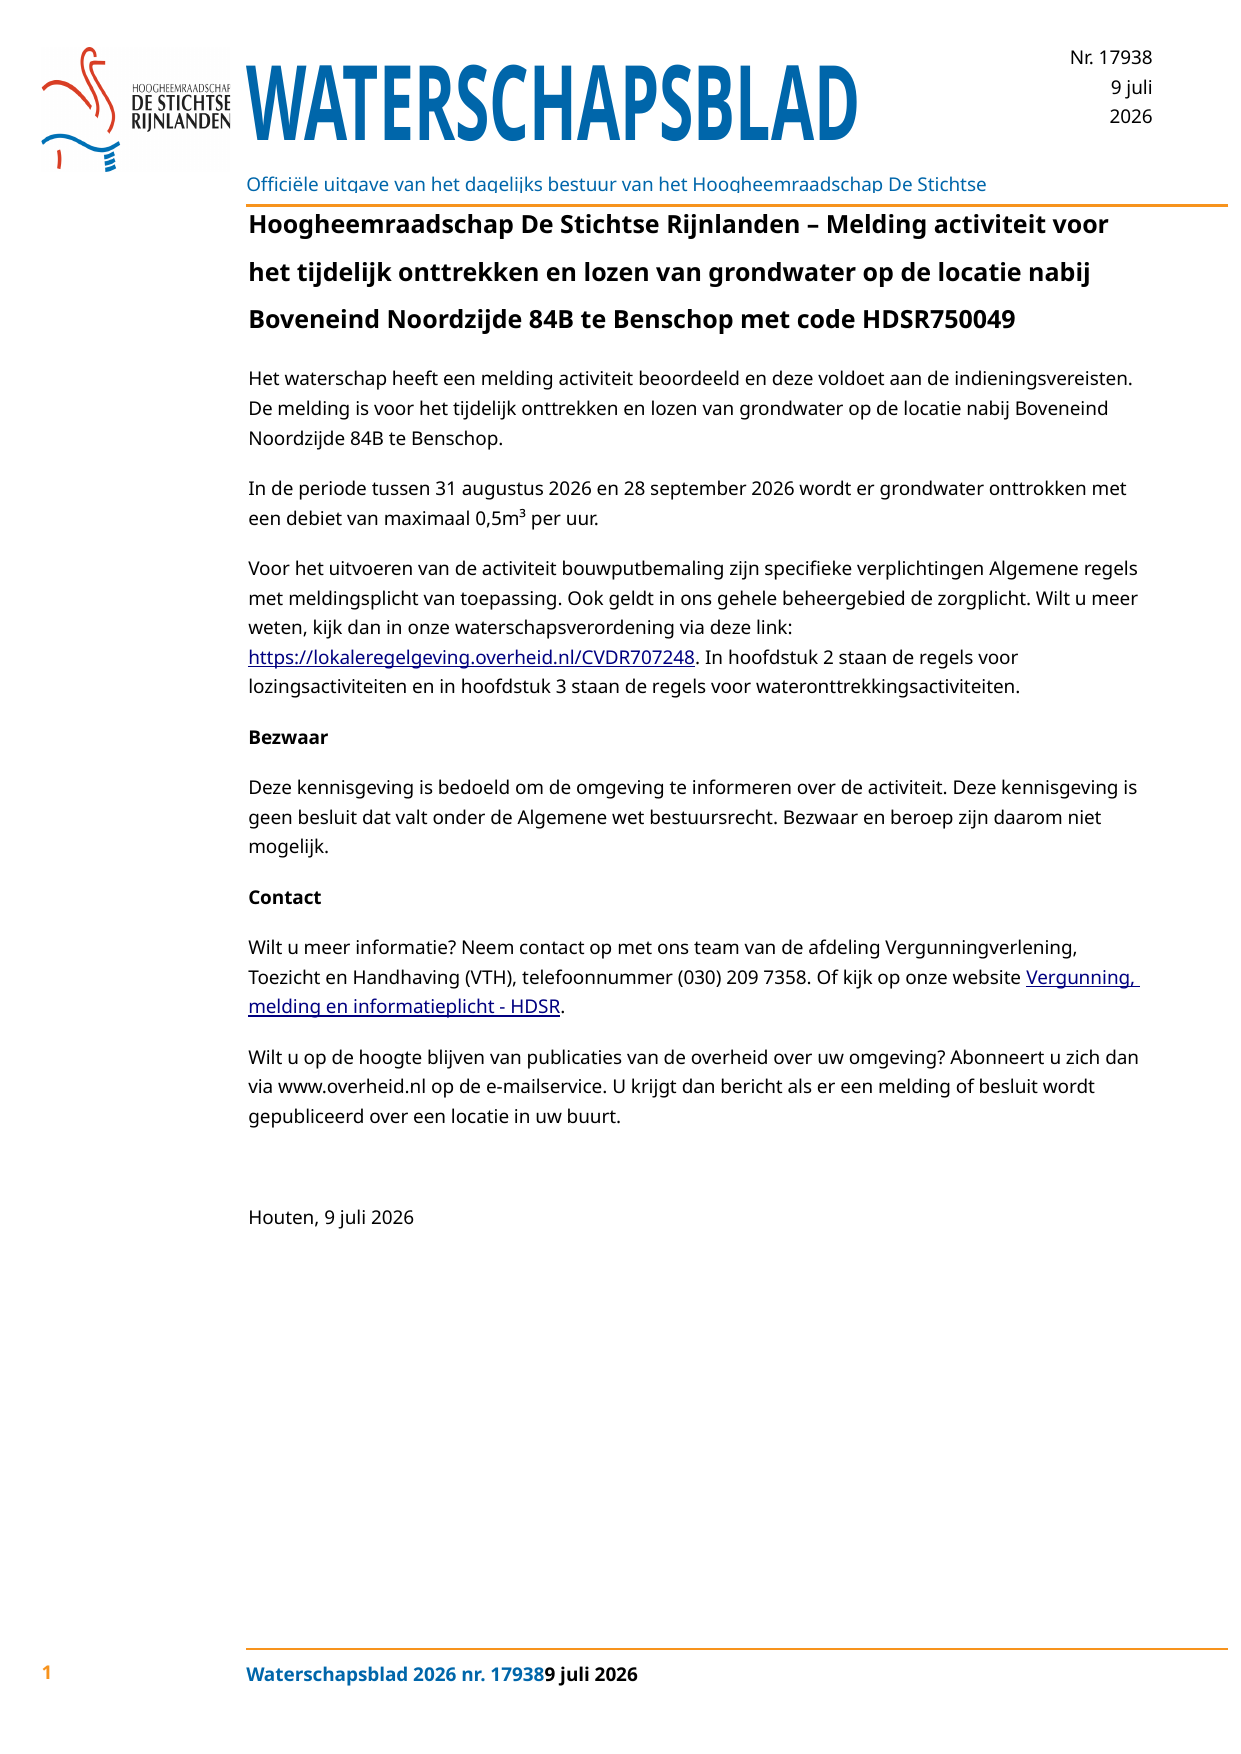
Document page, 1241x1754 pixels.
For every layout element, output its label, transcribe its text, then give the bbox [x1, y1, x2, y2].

text Wilt u op de hoogte blijven van publicaties van de overheid over uw omgeving? Abonneert u zich dan via www.overheid.nl op de e-mailservice. U krijgt dan bericht als er een melding of besluit wordt gepubliceerd over een locatie in uw buurt. [248, 1044, 1152, 1129]
text Wilt u meer informatie? Neem contact op met ons team van de afdeling Vergunningverlening, Toezicht en Handhaving (VTH), telefoonnummer (030) 209 7358. Of kijk op onze website Vergunning, melding en informatieplicht - HDSR. [248, 934, 1152, 1019]
text Het waterschap heeft een melding activiteit beoordeeld en deze voldoet aan de indieningsvereisten. De melding is voor het tijdelijk onttrekken en lozen van grondwater op de locatie nabij Boveneind Noordzijde 84B te Benschop. [248, 366, 1152, 450]
text Deze kennisgeving is bedoeld om de omgeving te informeren over de activiteit. Deze kennisgeving is geen besluit dat valt onder de Algemene wet bestuursrecht. Bezwaar en beroep zijn daarom niet mogelijk. [248, 774, 1152, 859]
text Hoogheemraadschap De Stichtse Rijnlanden – Melding activiteit voor het tijdelijk onttrekken en lozen van grondwater op de locatie nabij Boveneind Noordzijde 84B te Benschop met code HDSR750049 [248, 207, 1152, 336]
text Bezwaar [248, 724, 1152, 749]
picture [41, 47, 231, 172]
text Contact [248, 884, 1152, 909]
text Houten, 9 juli 2026 [248, 1204, 1152, 1229]
text In de periode tussen 31 augustus 2026 en 28 september 2026 wordt er grondwater onttrokken met een debiet van maximaal 0,5m³ per uur. [248, 475, 1152, 530]
text Voor het uitvoeren van de activiteit bouwputbemaling zijn specifieke verplichtingen Algemene regels met meldingsplicht van toepassing. Ook geldt in ons gehele beheergebied de zorgplicht. Wilt u meer weten, kijk dan in onze waterschapsverordening via deze link: https://lokaleregelgeving.overheid.nl/CVDR707248. In hoofdstuk 2 staan de regels voor lozingsactiviteiten en in hoofdstuk 3 staan de regels voor wateronttrekkingsactiviteiten. [248, 555, 1152, 699]
